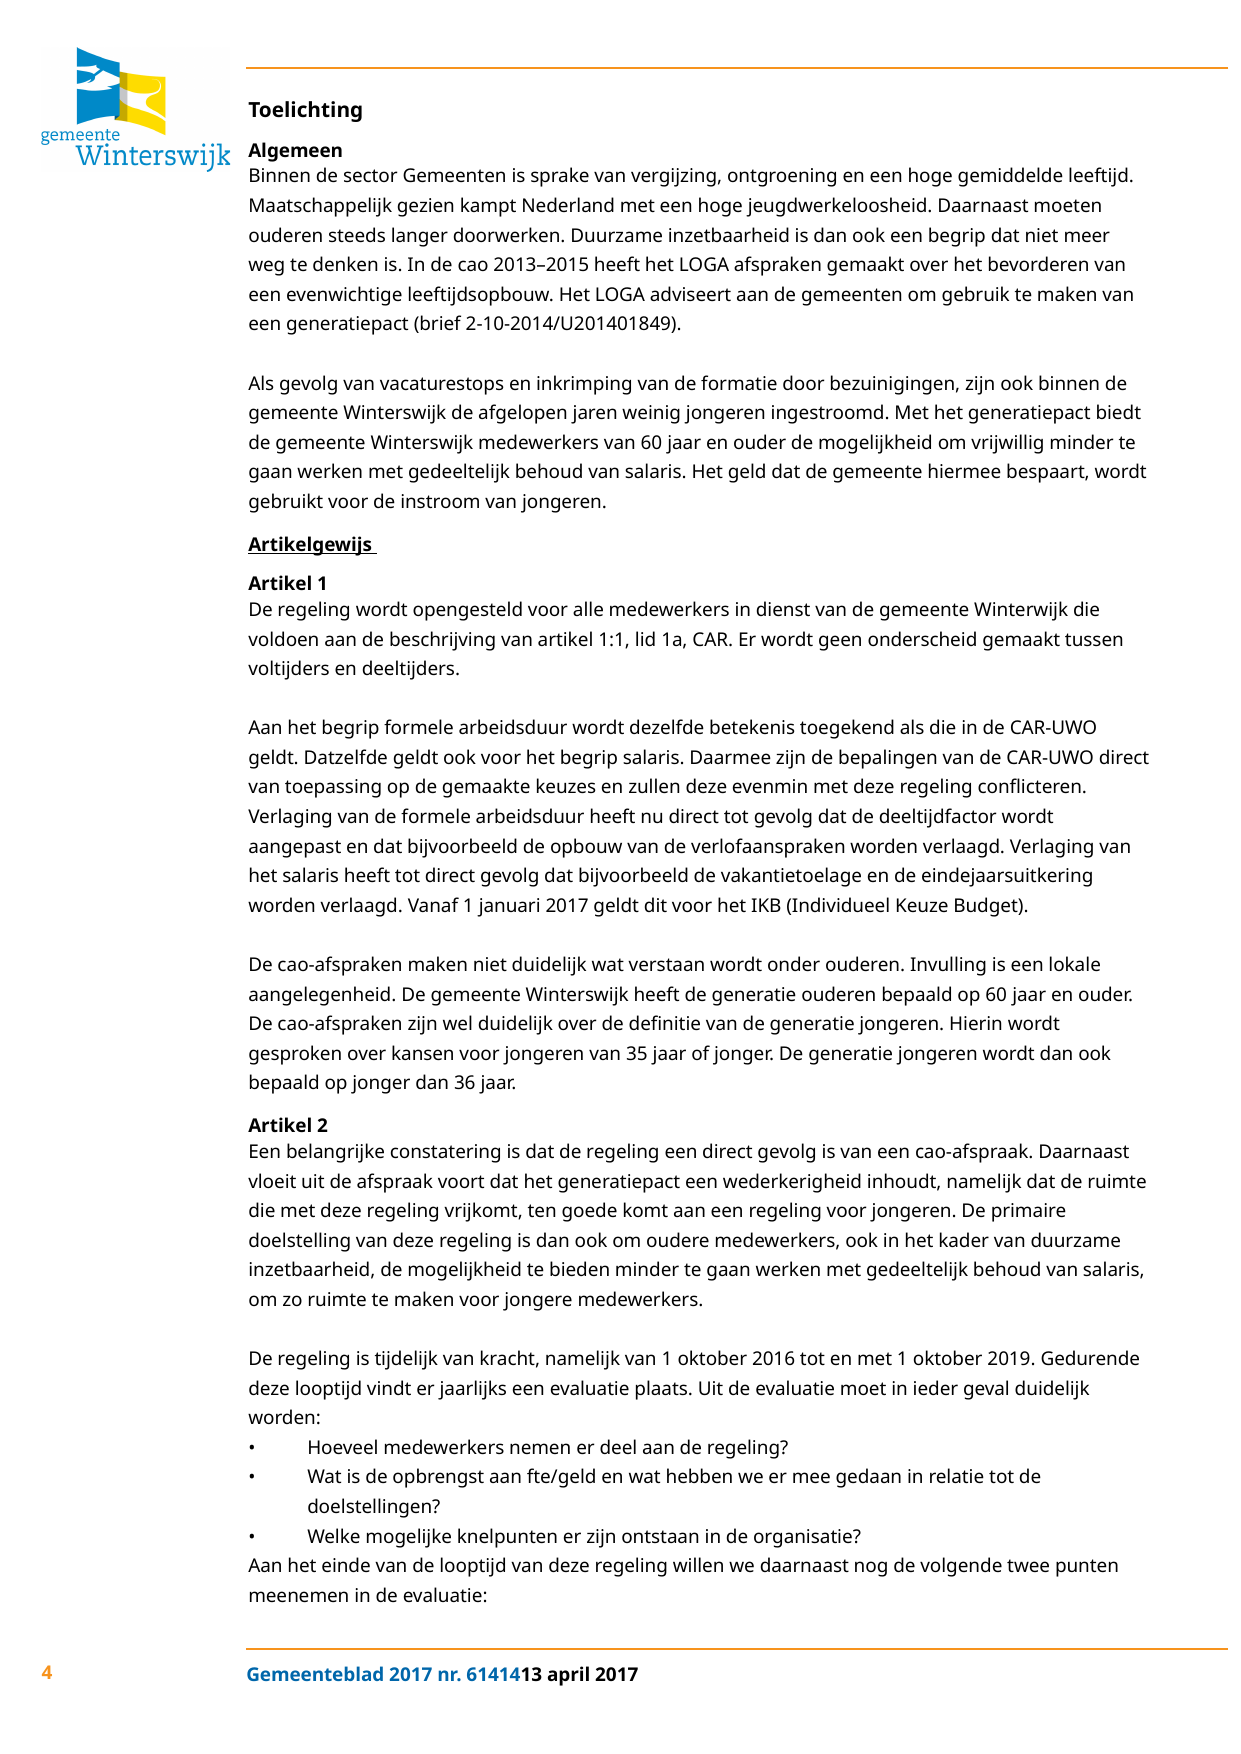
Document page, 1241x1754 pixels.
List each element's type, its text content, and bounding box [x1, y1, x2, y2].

text Artikel 1 [248, 570, 1152, 596]
picture [41, 47, 231, 172]
text De cao-afspraken maken niet duidelijk wat verstaan wordt onder ouderen. Invulling is een lokale aangelegenheid. De gemeente Winterswijk heeft de generatie ouderen bepaald op 60 jaar en ouder. De cao-afspraken zijn wel duidelijk over de definitie van de generatie jongeren. Hierin wordt gesproken over kansen voor jongeren van 35 jaar of jonger. De generatie jongeren wordt dan ook bepaald op jonger dan 36 jaar. [248, 951, 1152, 1095]
text Artikelgewijs [248, 531, 1152, 557]
text Aan het begrip formele arbeidsduur wordt dezelfde betekenis toegekend als die in de CAR-UWO geldt. Datzelfde geldt ook voor het begrip salaris. Daarmee zijn de bepalingen van de CAR-UWO direct van toepassing op de gemaakte keuzes en zullen deze evenmin met deze regeling conflicteren. Verlaging van de formele arbeidsduur heeft nu direct tot gevolg dat de deeltijdfactor wordt aangepast en dat bijvoorbeeld de opbouw van de verlofaanspraken worden verlaagd. Verlaging van het salaris heeft tot direct gevolg dat bijvoorbeeld de vakantietoelage en de eindejaarsuitkering worden verlaagd. Vanaf 1 januari 2017 geldt dit voor het IKB (Individueel Keuze Budget). [248, 714, 1152, 918]
text Artikel 2 [248, 1113, 1152, 1138]
text Algemeen [248, 137, 1152, 163]
list Hoeveel medewerkers nemen er deel aan de regeling? [248, 1434, 1152, 1460]
text De regeling wordt opengesteld voor alle medewerkers in dienst van de gemeente Winterwijk die voldoen aan de beschrijving van artikel 1:1, lid 1a, CAR. Er wordt geen onderscheid gemaakt tussen voltijders en deeltijders. [248, 596, 1152, 681]
list Wat is de opbrengst aan fte/geld en wat hebben we er mee gedaan in relatie tot de doelstellingen? [248, 1464, 1152, 1519]
picture [225, 153, 231, 162]
list Welke mogelijke knelpunten er zijn ontstaan in de organisatie? [248, 1523, 1152, 1549]
text Een belangrijke constatering is dat de regeling een direct gevolg is van een cao-afspraak. Daarnaast vloeit uit de afspraak voort dat het generatiepact een wederkerigheid inhoudt, namelijk dat de ruimte die met deze regeling vrijkomt, ten goede komt aan een regeling voor jongeren. De primaire doelstelling van deze regeling is dan ook om oudere medewerkers, ook in het kader van duurzame inzetbaarheid, de mogelijkheid te bieden minder te gaan werken met gedeeltelijk behoud van salaris, om zo ruimte te maken voor jongere medewerkers. [248, 1138, 1152, 1312]
text De regeling is tijdelijk van kracht, namelijk van 1 oktober 2016 tot en met 1 oktober 2019. Gedurende deze looptijd vindt er jaarlijks een evaluatie plaats. Uit de evaluatie moet in ieder geval duidelijk worden: [248, 1345, 1152, 1430]
text Aan het einde van de looptijd van deze regeling willen we daarnaast nog de volgende twee punten meenemen in de evaluatie: [248, 1552, 1152, 1608]
text Binnen de sector Gemeenten is sprake van vergijzing, ontgroening en een hoge gemiddelde leeftijd. Maatschappelijk gezien kampt Nederland met een hoge jeugdwerkeloosheid. Daarnaast moeten ouderen steeds langer doorwerken. Duurzame inzetbaarheid is dan ook een begrip dat niet meer weg te denken is. In de cao 2013–2015 heeft het LOGA afspraken gemaakt over het bevorderen van een evenwichtige leeftijdsopbouw. Het LOGA adviseert aan de gemeenten om gebruik te maken van een generatiepact (brief 2-10-2014/U201401849). [248, 163, 1152, 336]
text Als gevolg van vacaturestops en inkrimping van de formatie door bezuinigingen, zijn ook binnen de gemeente Winterswijk de afgelopen jaren weinig jongeren ingestroomd. Met het generatiepact biedt de gemeente Winterswijk medewerkers van 60 jaar en ouder de mogelijkheid om vrijwillig minder te gaan werken met gedeeltelijk behoud van salaris. Het geld dat de gemeente hiermee bespaart, wordt gebruikt voor de instroom van jongeren. [248, 370, 1152, 514]
text Toelichting [248, 95, 1152, 123]
